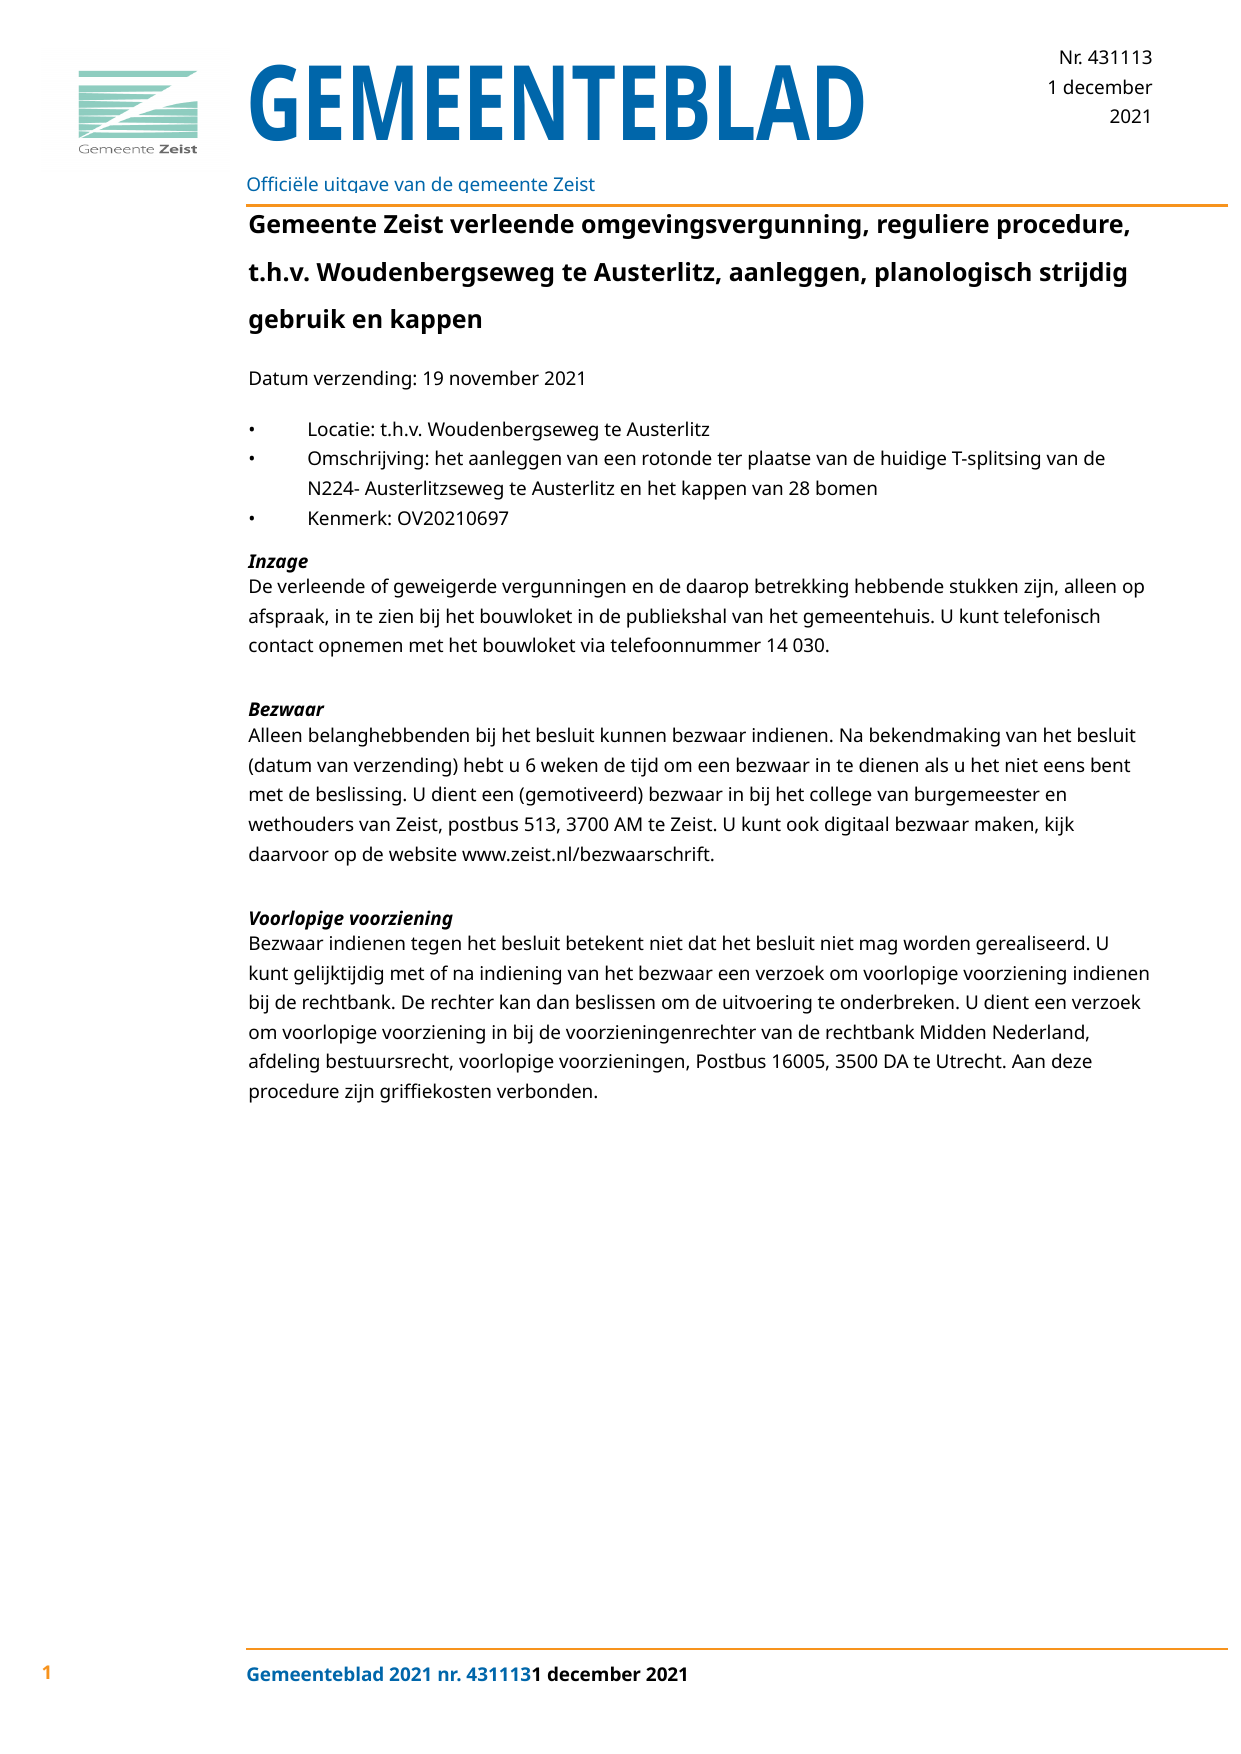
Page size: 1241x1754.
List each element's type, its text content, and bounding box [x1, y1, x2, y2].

text De verleende of geweigerde vergunningen en de daarop betrekking hebbende stukken zijn, alleen op afspraak, in te zien bij het bouwloket in de publiekshal van het gemeentehuis. U kunt telefonisch contact opnemen met het bouwloket via telefoonnummer 14 030. [248, 573, 1152, 658]
picture [41, 47, 231, 172]
list Kenmerk: OV20210697 [248, 505, 1152, 530]
text Bezwaar indienen tegen het besluit betekent niet dat het besluit niet mag worden gerealiseerd. U kunt gelijktijdig met of na indiening van het bezwaar een verzoek om voorlopige voorziening indienen bij de rechtbank. De rechter kan dan beslissen om de uitvoering te onderbreken. U dient een verzoek om voorlopige voorziening in bij de voorzieningenrechter van de rechtbank Midden Nederland, afdeling bestuursrecht, voorlopige voorzieningen, Postbus 16005, 3500 DA te Utrecht. Aan deze procedure zijn griffiekosten verbonden. [248, 930, 1152, 1104]
text Alleen belanghebbenden bij het besluit kunnen bezwaar indienen. Na bekendmaking van het besluit (datum van verzending) hebt u 6 weken de tijd om een bezwaar in te dienen als u het niet eens bent met de beslissing. U dient een (gemotiveerd) bezwaar in bij het college van burgemeester en wethouders van Zeist, postbus 513, 3700 AM te Zeist. U kunt ook digitaal bezwaar maken, kijk daarvoor op de website www.zeist.nl/bezwaarschrift. [248, 722, 1152, 866]
text Gemeente Zeist verleende omgevingsvergunning, reguliere procedure, t.h.v. Woudenbergseweg te Austerlitz, aanleggen, planologisch strijdig gebruik en kappen [248, 207, 1152, 336]
text Inzage [248, 548, 1152, 573]
list Omschrijving: het aanleggen van een rotonde ter plaatse van de huidige T-splitsing van de N224- Austerlitzseweg te Austerlitz en het kappen van 28 bomen [248, 446, 1152, 501]
list Locatie: t.h.v. Woudenbergseweg te Austerlitz [248, 416, 1152, 442]
text Datum verzending: 19 november 2021 [248, 366, 1152, 391]
text Bezwaar [248, 697, 1152, 722]
text Voorlopige voorziening [248, 905, 1152, 930]
